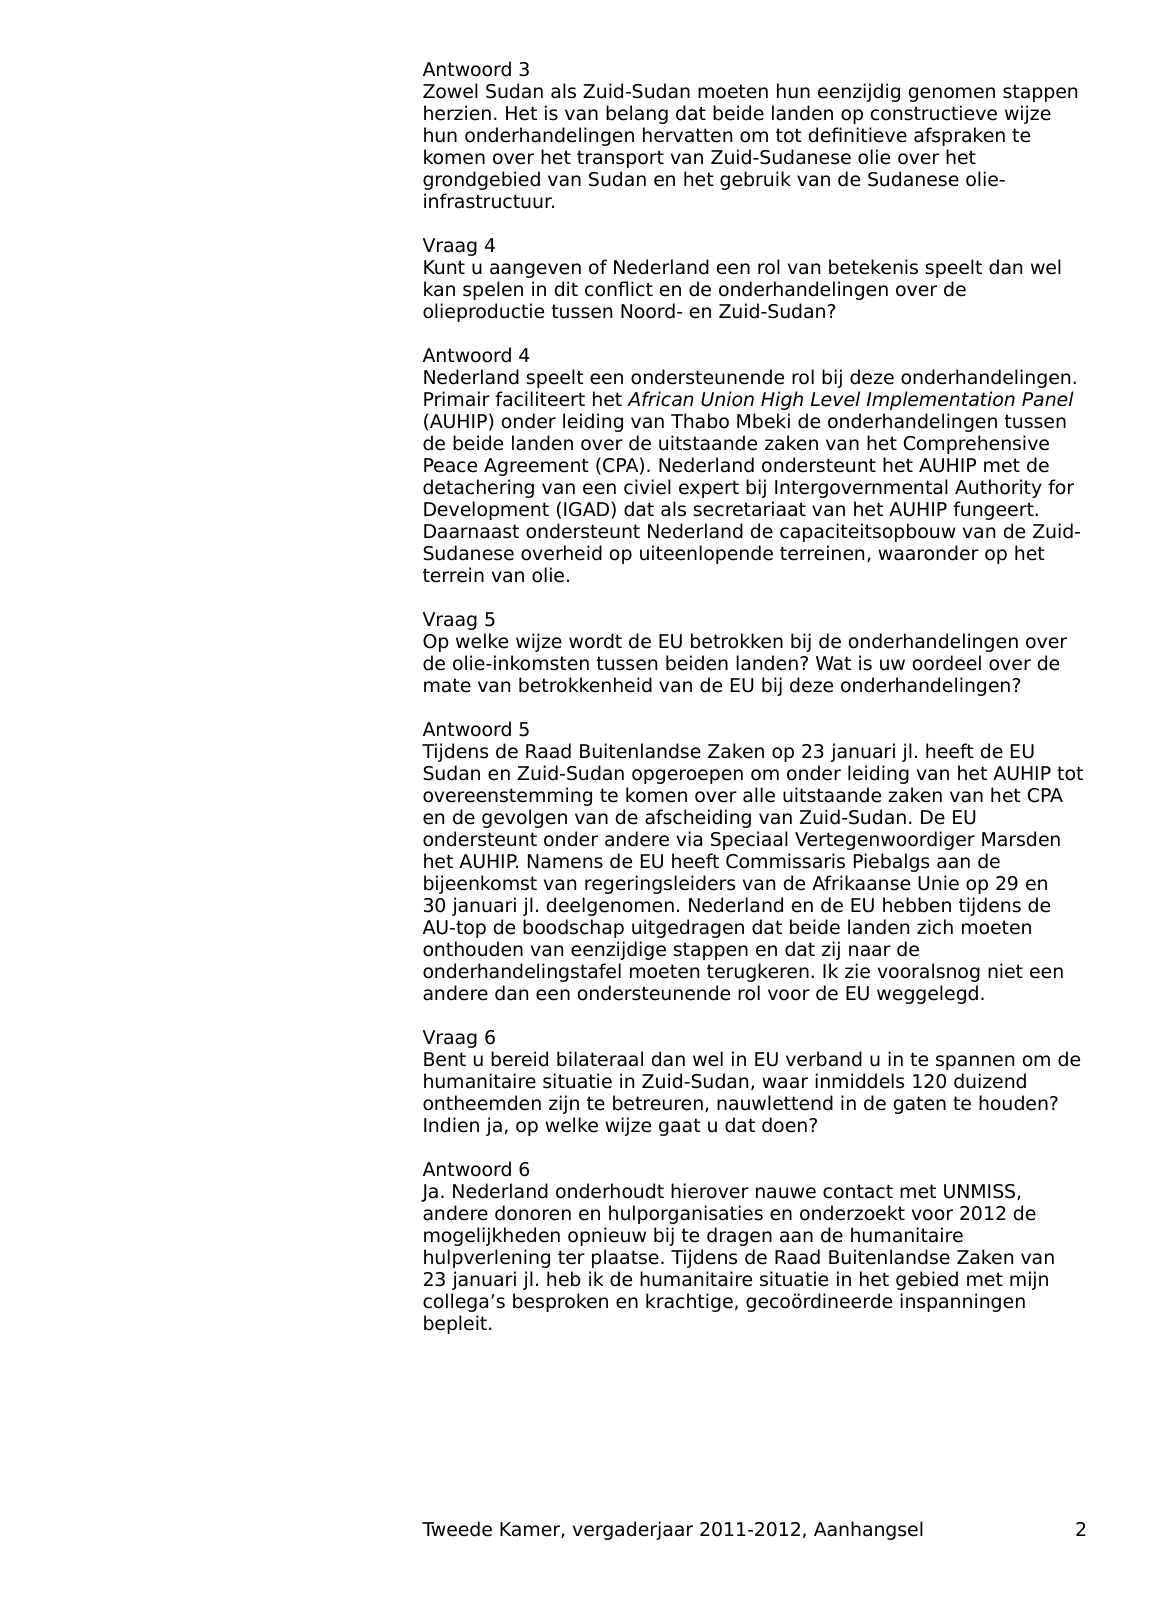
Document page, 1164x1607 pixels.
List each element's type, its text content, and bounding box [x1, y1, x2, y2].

text Antwoord 5 [422, 719, 1087, 741]
text Zowel Sudan als Zuid-Sudan moeten hun eenzijdig genomen stappen herzien. Het is van belang dat beide landen op constructieve wijze hun onderhandelingen hervatten om tot definitieve afspraken te komen over het transport van Zuid-Sudanese olie over het grondgebied van Sudan en het gebruik van de Sudanese olie-infrastructuur. [422, 81, 1087, 213]
text Tijdens de Raad Buitenlandse Zaken op 23 januari jl. heeft de EU Sudan en Zuid-Sudan opgeroepen om onder leiding van het AUHIP tot overeenstemming te komen over alle uitstaande zaken van het CPA en de gevolgen van de afscheiding van Zuid-Sudan. De EU ondersteunt onder andere via Speciaal Vertegenwoordiger Marsden het AUHIP. Namens de EU heeft Commissaris Piebalgs aan de bijeenkomst van regeringsleiders van de Afrikaanse Unie op 29 en 30 januari jl. deelgenomen. Nederland en de EU hebben tijdens de AU-top de boodschap uitgedragen dat beide landen zich moeten onthouden van eenzijdige stappen en dat zij naar de onderhandelingstafel moeten terugkeren. Ik zie vooralsnog niet een andere dan een ondersteunende rol voor de EU weggelegd. [422, 741, 1087, 1005]
text Bent u bereid bilateraal dan wel in EU verband u in te spannen om de humanitaire situatie in Zuid-Sudan, waar inmiddels 120 duizend ontheemden zijn te betreuren, nauwlettend in de gaten te houden? Indien ja, op welke wijze gaat u dat doen? [422, 1049, 1087, 1137]
text Vraag 5 [422, 609, 1087, 631]
text Ja. Nederland onderhoudt hierover nauwe contact met UNMISS, andere donoren en hulporganisaties en onderzoekt voor 2012 de mogelijkheden opnieuw bij te dragen aan de humanitaire hulpverlening ter plaatse. Tijdens de Raad Buitenlandse Zaken van 23 januari jl. heb ik de humanitaire situatie in het gebied met mijn collega’s besproken en krachtige, gecoördineerde inspanningen bepleit. [422, 1181, 1087, 1335]
text Antwoord 4 [422, 345, 1087, 367]
text Op welke wijze wordt de EU betrokken bij de onderhandelingen over de olie-inkomsten tussen beiden landen? Wat is uw oordeel over de mate van betrokkenheid van de EU bij deze onderhandelingen? [422, 631, 1087, 697]
text Kunt u aangeven of Nederland een rol van betekenis speelt dan wel kan spelen in dit conflict en de onderhandelingen over de olieproductie tussen Noord- en Zuid-Sudan? [422, 257, 1087, 323]
text Antwoord 6 [422, 1159, 1087, 1181]
text Nederland speelt een ondersteunende rol bij deze onderhandelingen. Primair faciliteert het African Union High Level Implementation Panel (AUHIP) onder leiding van Thabo Mbeki de onderhandelingen tussen de beide landen over de uitstaande zaken van het Comprehensive Peace Agreement (CPA). Nederland ondersteunt het AUHIP met de detachering van een civiel expert bij Intergovernmental Authority for Development (IGAD) dat als secretariaat van het AUHIP fungeert. Daarnaast ondersteunt Nederland de capaciteitsopbouw van de Zuid-Sudanese overheid op uiteenlopende terreinen, waaronder op het terrein van olie. [422, 367, 1087, 587]
text Vraag 6 [422, 1027, 1087, 1049]
text Vraag 4 [422, 235, 1087, 257]
text Antwoord 3 [422, 59, 1087, 81]
